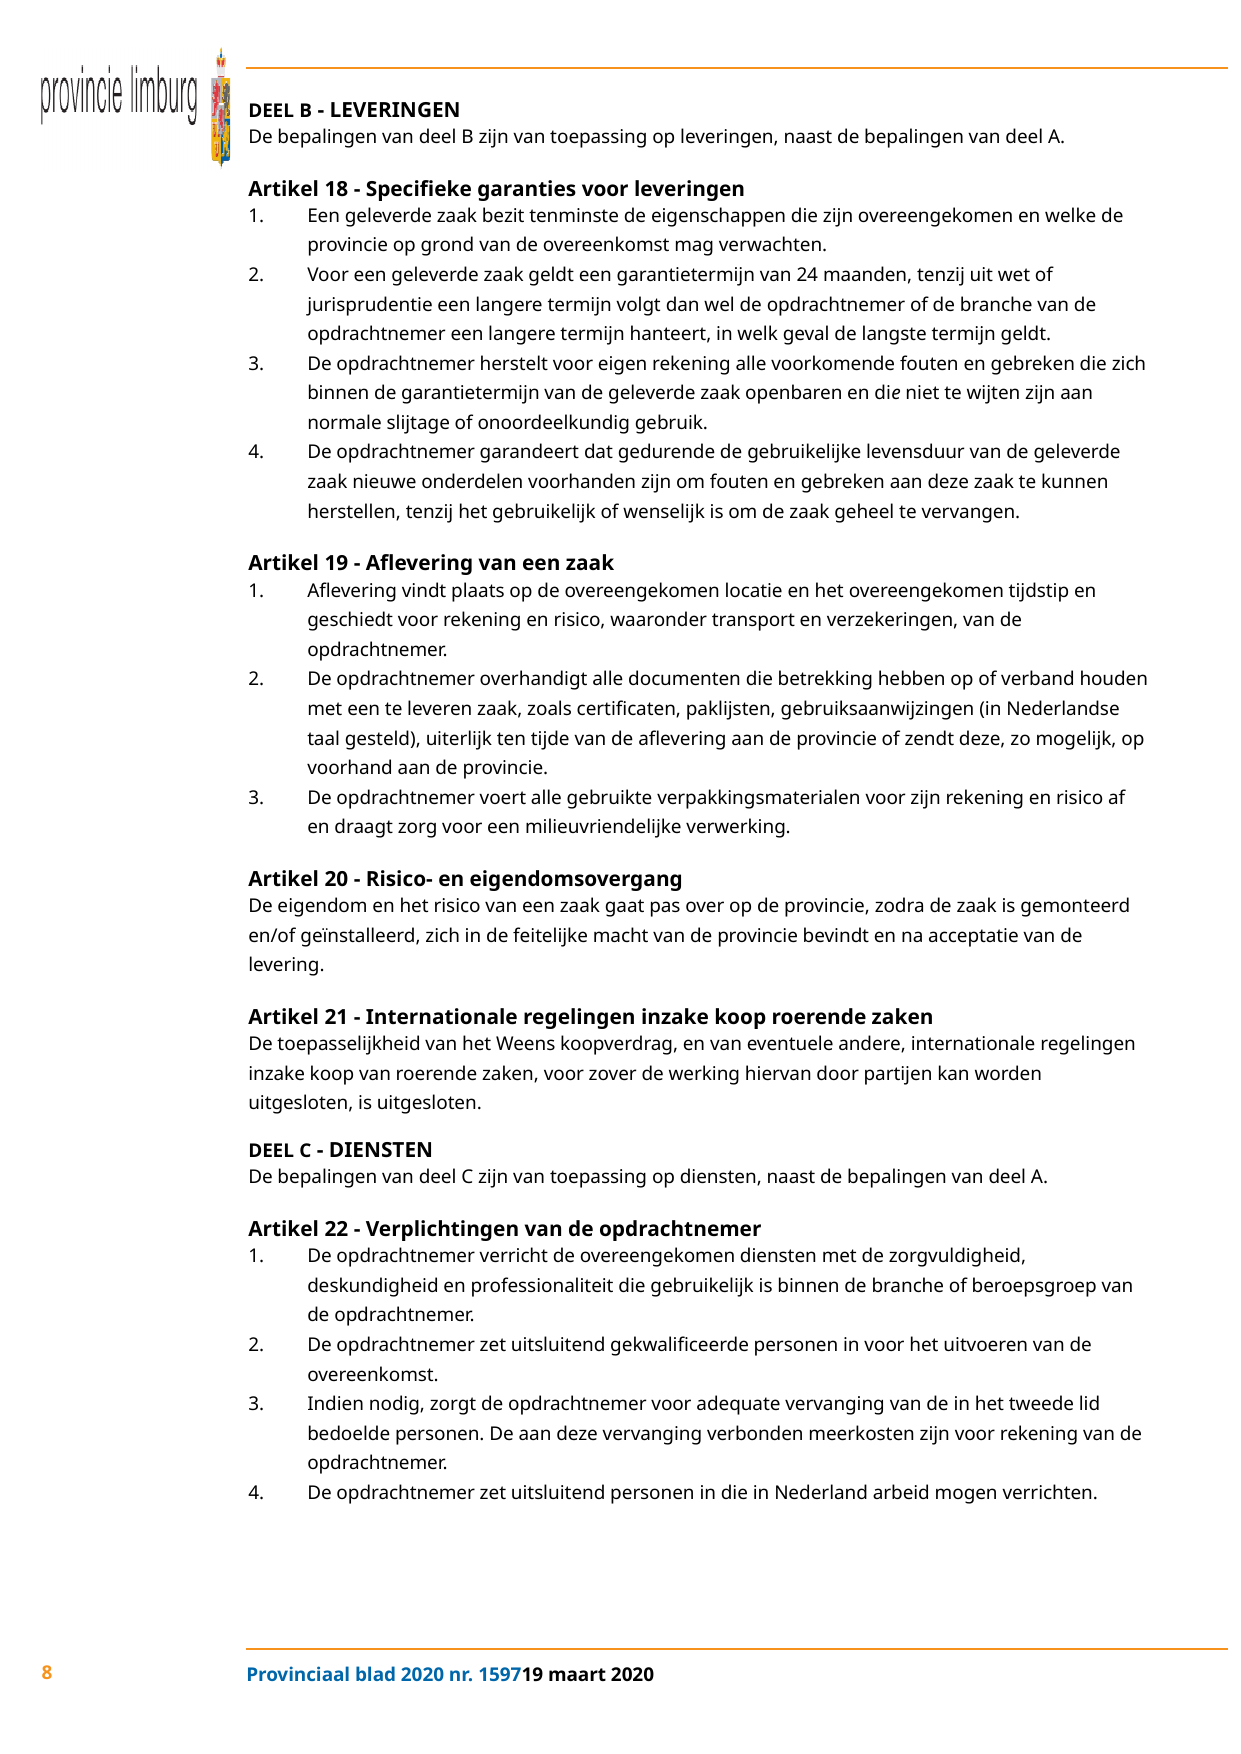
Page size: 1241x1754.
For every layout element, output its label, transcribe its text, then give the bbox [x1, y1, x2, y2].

list De opdrachtnemer zet uitsluitend personen in die in Nederland arbeid mogen verrichten. [248, 1479, 1152, 1505]
text DEEL C - DIENSTEN [248, 1135, 1152, 1163]
text Artikel 21 - Internationale regelingen inzake koop roerende zaken [248, 1002, 1152, 1030]
text Artikel 18 - Specifieke garanties voor leveringen [248, 174, 1152, 202]
list De opdrachtnemer garandeert dat gedurende de gebruikelijke levensduur van de geleverde zaak nieuwe onderdelen voorhanden zijn om fouten en gebreken aan deze zaak te kunnen herstellen, tenzij het gebruikelijk of wenselijk is om de zaak geheel te vervangen. [248, 439, 1152, 524]
list Aflevering vindt plaats op de overeengekomen locatie en het overeengekomen tijdstip en geschiedt voor rekening en risico, waaronder transport en verzekeringen, van de opdrachtnemer. [248, 577, 1152, 662]
text Artikel 22 - Verplichtingen van de opdrachtnemer [248, 1214, 1152, 1242]
picture [41, 47, 231, 172]
list De opdrachtnemer herstelt voor eigen rekening alle voorkomende fouten en gebreken die zich binnen de garantietermijn van de geleverde zaak openbaren en die niet te wijten zijn aan normale slijtage of onoordeelkundig gebruik. [248, 350, 1152, 435]
list De opdrachtnemer voert alle gebruikte verpakkingsmaterialen voor zijn rekening en risico af en draagt zorg voor een milieuvriendelijke verwerking. [248, 784, 1152, 839]
list Voor een geleverde zaak geldt een garantietermijn van 24 maanden, tenzij uit wet of jurisprudentie een langere termijn volgt dan wel de opdrachtnemer of de branche van de opdrachtnemer een langere termijn hanteert, in welk geval de langste termijn geldt. [248, 261, 1152, 346]
text De bepalingen van deel B zijn van toepassing op leveringen, naast de bepalingen van deel A. [248, 123, 1152, 149]
list Een geleverde zaak bezit tenminste de eigenschappen die zijn overeengekomen en welke de provincie op grond van de overeenkomst mag verwachten. [248, 202, 1152, 257]
text De toepasselijkheid van het Weens koopverdrag, en van eventuele andere, internationale regelingen inzake koop van roerende zaken, voor zover de werking hiervan door partijen kan worden uitgesloten, is uitgesloten. [248, 1030, 1152, 1115]
text De eigendom en het risico van een zaak gaat pas over op de provincie, zodra de zaak is gemonteerd en/of geïnstalleerd, zich in de feitelijke macht van de provincie bevindt en na acceptatie van de levering. [248, 892, 1152, 977]
list De opdrachtnemer verricht de overeengekomen diensten met de zorgvuldigheid, deskundigheid en professionaliteit die gebruikelijk is binnen de branche of beroepsgroep van de opdrachtnemer. [248, 1242, 1152, 1327]
text De bepalingen van deel C zijn van toepassing op diensten, naast de bepalingen van deel A. [248, 1163, 1152, 1189]
text DEEL B - LEVERINGEN [248, 95, 1152, 123]
text Artikel 19 - Aflevering van een zaak [248, 548, 1152, 577]
list De opdrachtnemer overhandigt alle documenten die betrekking hebben op of verband houden met een te leveren zaak, zoals certificaten, paklijsten, gebruiksaanwijzingen (in Nederlandse taal gesteld), uiterlijk ten tijde van de aflevering aan de provincie of zendt deze, zo mogelijk, op voorhand aan de provincie. [248, 666, 1152, 780]
text Artikel 20 - Risico- en eigendomsovergang [248, 864, 1152, 892]
list Indien nodig, zorgt de opdrachtnemer voor adequate vervanging van de in het tweede lid bedoelde personen. De aan deze vervanging verbonden meerkosten zijn voor rekening van de opdrachtnemer. [248, 1390, 1152, 1475]
list De opdrachtnemer zet uitsluitend gekwalificeerde personen in voor het uitvoeren van de overeenkomst. [248, 1331, 1152, 1386]
